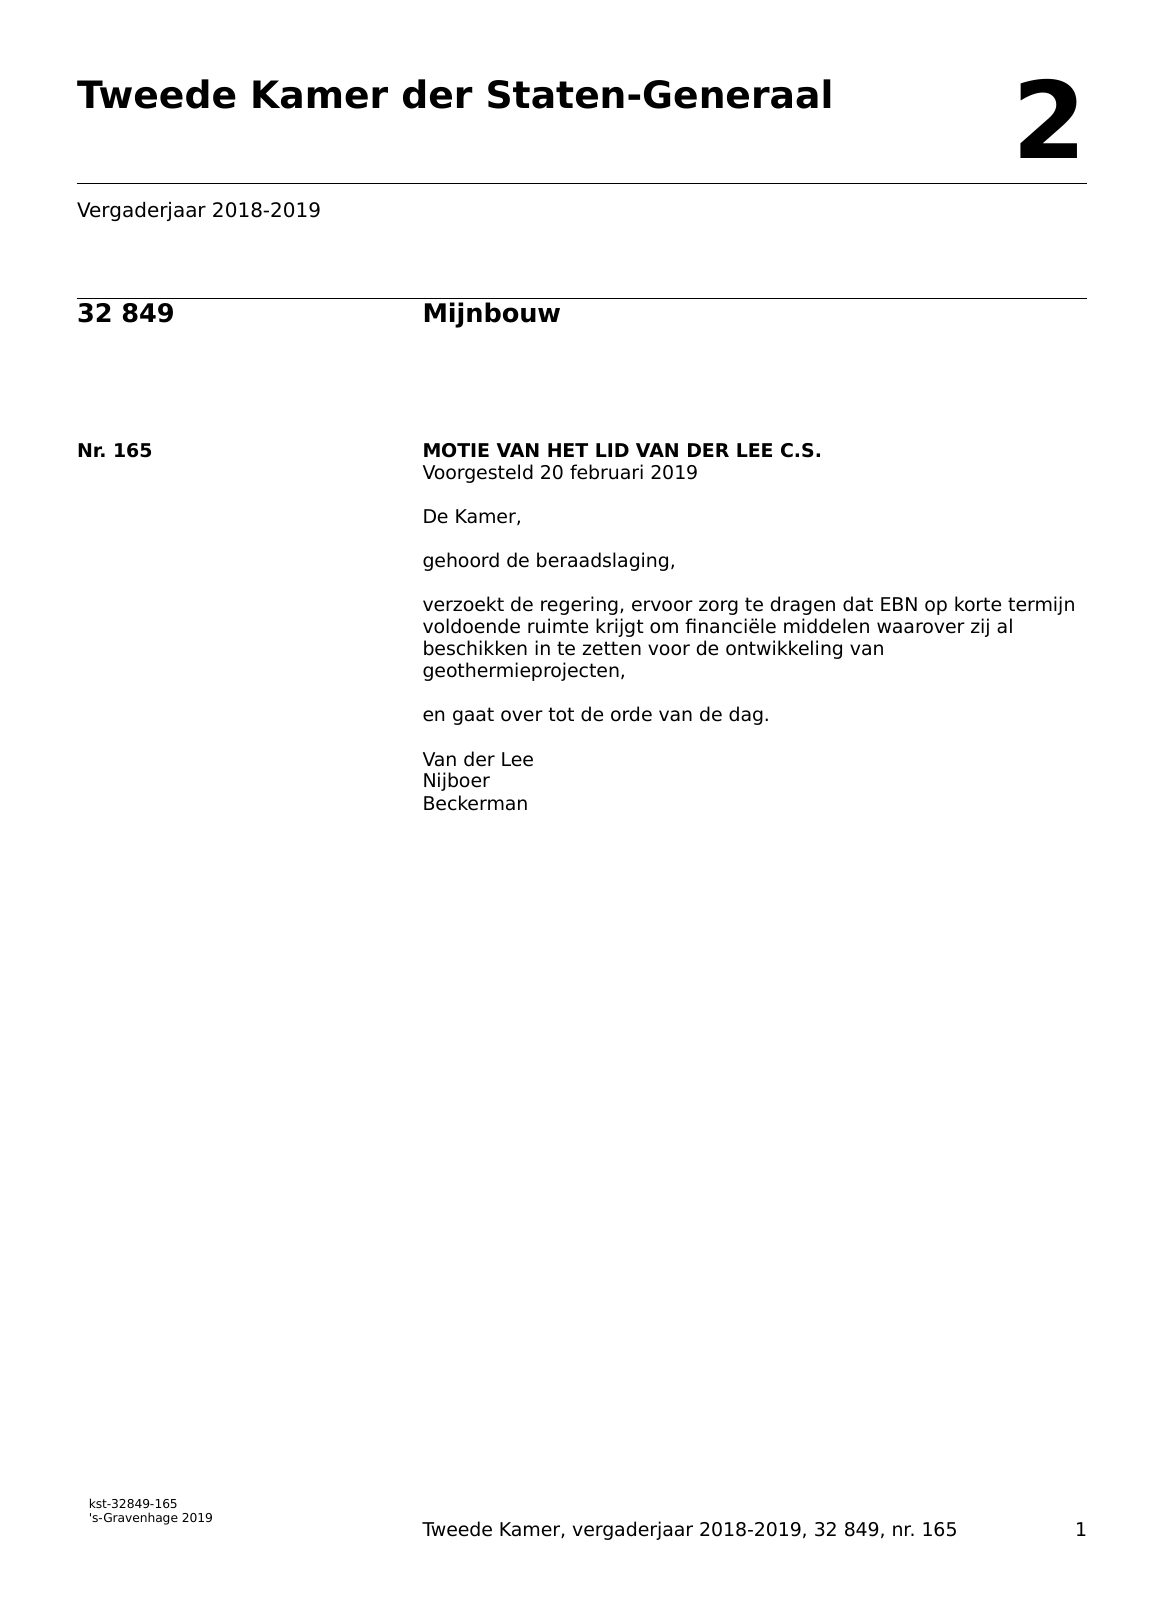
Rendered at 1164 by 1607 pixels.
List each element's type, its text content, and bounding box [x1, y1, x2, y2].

text Nijboer [422, 770, 1087, 792]
table_header Tweede Kamer der Staten-Generaal [77, 59, 886, 183]
text verzoekt de regering, ervoor zorg te dragen dat EBN op korte termijn voldoende ruimte krijgt om financiële middelen waarover zij al beschikken in te zetten voor de ontwikkeling van geothermieprojecten, [422, 594, 1087, 682]
text kst-32849-165 [88, 1497, 323, 1511]
subtitle 32 849 Mijnbouw [77, 299, 1087, 329]
text Van der Lee [422, 748, 1087, 770]
text Voorgesteld 20 februari 2019 [422, 462, 1087, 484]
table_header 2 [886, 59, 1087, 183]
text en gaat over tot de orde van de dag. [422, 704, 1087, 726]
text Beckerman [422, 792, 1087, 814]
text 's-Gravenhage 2019 [88, 1511, 323, 1525]
subtitle Nr. 165 MOTIE VAN HET LID VAN DER LEE C.S. [77, 440, 1087, 462]
table_cell Vergaderjaar 2018-2019 [77, 184, 1087, 298]
text gehoord de beraadslaging, [422, 550, 1087, 572]
text De Kamer, [422, 506, 1087, 528]
